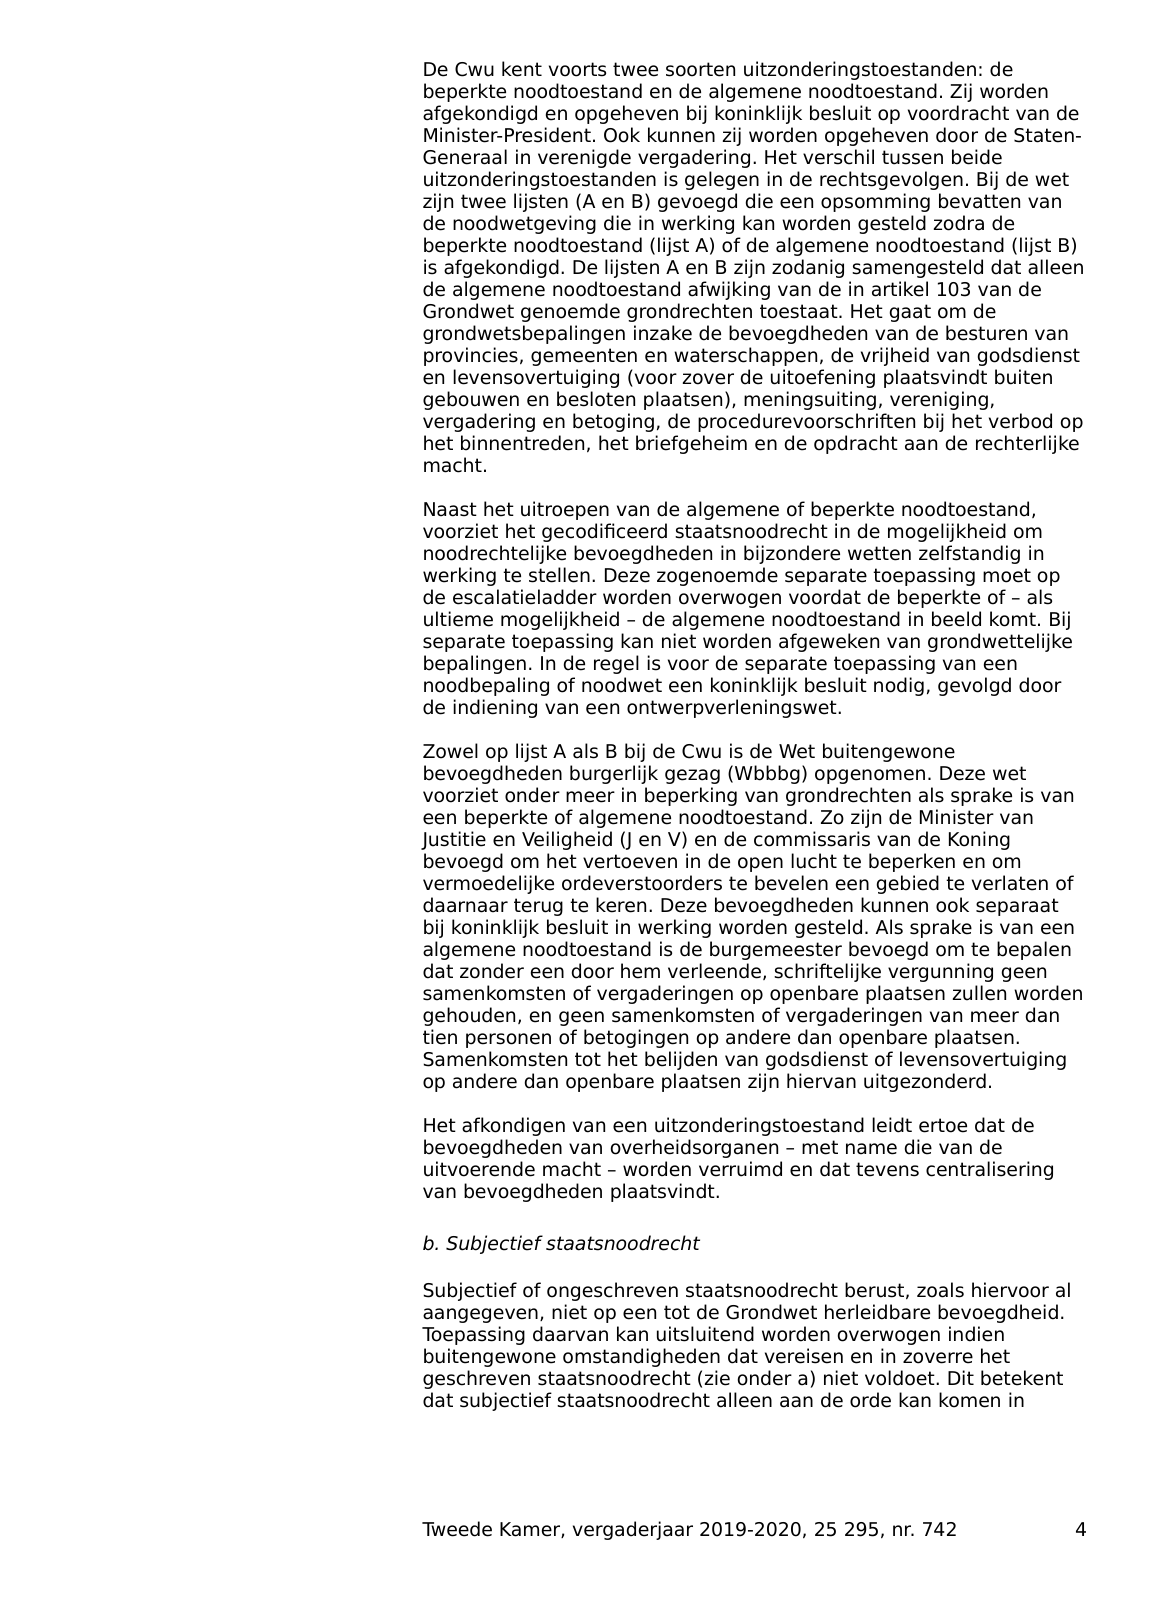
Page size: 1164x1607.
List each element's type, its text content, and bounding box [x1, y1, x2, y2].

text Het afkondigen van een uitzonderingstoestand leidt ertoe dat de bevoegdheden van overheidsorganen – met name die van de uitvoerende macht – worden verruimd en dat tevens centralisering van bevoegdheden plaatsvindt. [422, 1115, 1087, 1203]
subtitle b. Subjectief staatsnoodrecht [422, 1233, 1087, 1254]
text De Cwu kent voorts twee soorten uitzonderingstoestanden: de beperkte noodtoestand en de algemene noodtoestand. Zij worden afgekondigd en opgeheven bij koninklijk besluit op voordracht van de Minister-President. Ook kunnen zij worden opgeheven door de Staten-Generaal in verenigde vergadering. Het verschil tussen beide uitzonderingstoestanden is gelegen in de rechtsgevolgen. Bij de wet zijn twee lijsten (A en B) gevoegd die een opsomming bevatten van de noodwetgeving die in werking kan worden gesteld zodra de beperkte noodtoestand (lijst A) of de algemene noodtoestand (lijst B) is afgekondigd. De lijsten A en B zijn zodanig samengesteld dat alleen de algemene noodtoestand afwijking van de in artikel 103 van de Grondwet genoemde grondrechten toestaat. Het gaat om de grondwetsbepalingen inzake de bevoegdheden van de besturen van provincies, gemeenten en waterschappen, de vrijheid van godsdienst en levensovertuiging (voor zover de uitoefening plaatsvindt buiten gebouwen en besloten plaatsen), meningsuiting, vereniging, vergadering en betoging, de procedurevoorschriften bij het verbod op het binnentreden, het briefgeheim en de opdracht aan de rechterlijke macht. [422, 59, 1087, 477]
text Naast het uitroepen van de algemene of beperkte noodtoestand, voorziet het gecodificeerd staatsnoodrecht in de mogelijkheid om noodrechtelijke bevoegdheden in bijzondere wetten zelfstandig in werking te stellen. Deze zogenoemde separate toepassing moet op de escalatieladder worden overwogen voordat de beperkte of – als ultieme mogelijkheid – de algemene noodtoestand in beeld komt. Bij separate toepassing kan niet worden afgeweken van grondwettelijke bepalingen. In de regel is voor de separate toepassing van een noodbepaling of noodwet een koninklijk besluit nodig, gevolgd door de indiening van een ontwerpverleningswet. [422, 499, 1087, 719]
text Zowel op lijst A als B bij de Cwu is de Wet buitengewone bevoegdheden burgerlijk gezag (Wbbbg) opgenomen. Deze wet voorziet onder meer in beperking van grondrechten als sprake is van een beperkte of algemene noodtoestand. Zo zijn de Minister van Justitie en Veiligheid (J en V) en de commissaris van de Koning bevoegd om het vertoeven in de open lucht te beperken en om vermoedelijke ordeverstoorders te bevelen een gebied te verlaten of daarnaar terug te keren. Deze bevoegdheden kunnen ook separaat bij koninklijk besluit in werking worden gesteld. Als sprake is van een algemene noodtoestand is de burgemeester bevoegd om te bepalen dat zonder een door hem verleende, schriftelijke vergunning geen samenkomsten of vergaderingen op openbare plaatsen zullen worden gehouden, en geen samenkomsten of vergaderingen van meer dan tien personen of betogingen op andere dan openbare plaatsen. Samenkomsten tot het belijden van godsdienst of levensovertuiging op andere dan openbare plaatsen zijn hiervan uitgezonderd. [422, 741, 1087, 1092]
text Subjectief of ongeschreven staatsnoodrecht berust, zoals hiervoor al aangegeven, niet op een tot de Grondwet herleidbare bevoegdheid. Toepassing daarvan kan uitsluitend worden overwogen indien buitengewone omstandigheden dat vereisen en in zoverre het geschreven staatsnoodrecht (zie onder a) niet voldoet. Dit betekent dat subjectief staatsnoodrecht alleen aan de orde kan komen in [422, 1279, 1087, 1411]
